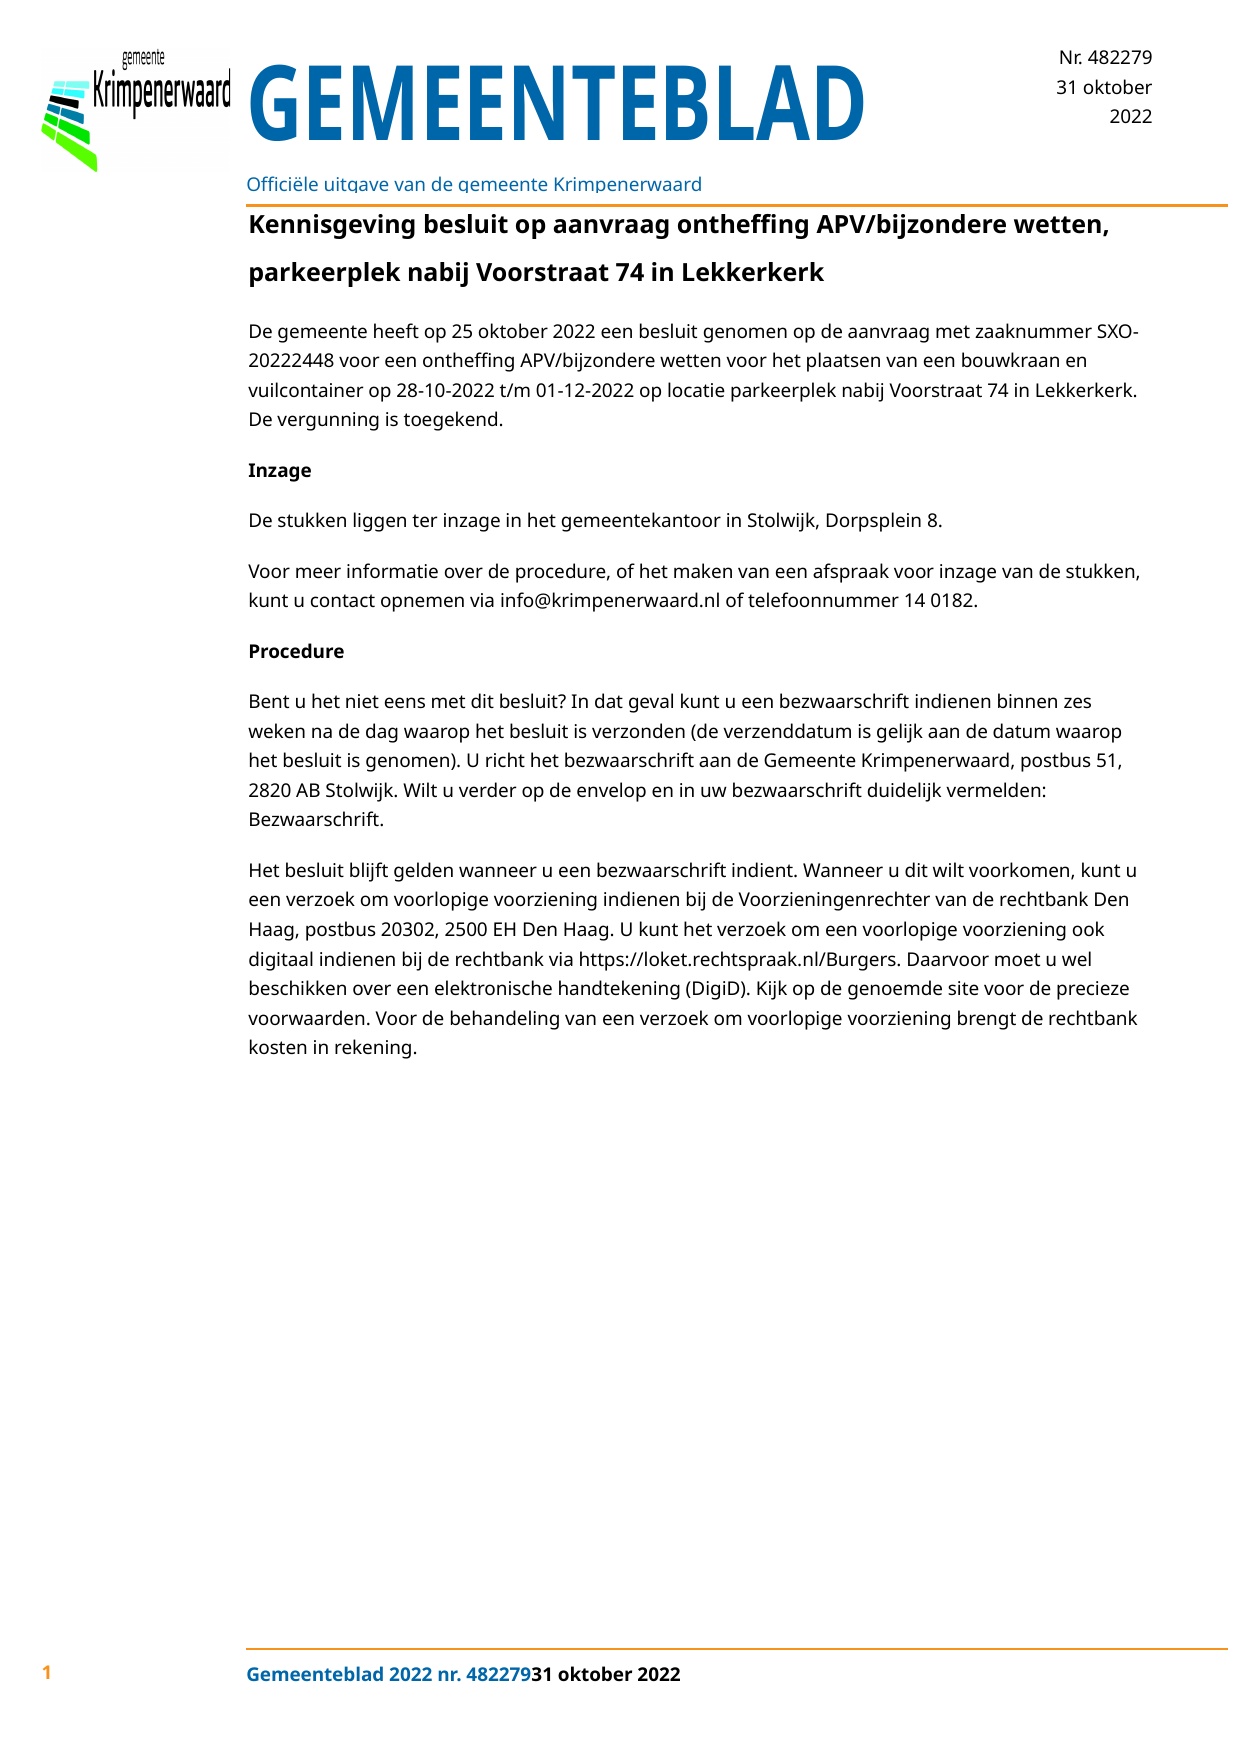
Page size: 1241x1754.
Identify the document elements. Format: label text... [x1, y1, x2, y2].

text Het besluit blijft gelden wanneer u een bezwaarschrift indient. Wanneer u dit wilt voorkomen, kunt u een verzoek om voorlopige voorziening indienen bij de Voorzieningenrechter van de rechtbank Den Haag, postbus 20302, 2500 EH Den Haag. U kunt het verzoek om een voorlopige voorziening ook digitaal indienen bij de rechtbank via https://loket.rechtspraak.nl/Burgers. Daarvoor moet u wel beschikken over een elektronische handtekening (DigiD). Kijk op de genoemde site voor de precieze voorwaarden. Voor de behandeling van een verzoek om voorlopige voorziening brengt de rechtbank kosten in rekening. [248, 857, 1152, 1060]
text Procedure [248, 638, 1152, 664]
picture [41, 47, 231, 172]
text Bent u het niet eens met dit besluit? In dat geval kunt u een bezwaarschrift indienen binnen zes weken na de dag waarop het besluit is verzonden (de verzenddatum is gelijk aan de datum waarop het besluit is genomen). U richt het bezwaarschrift aan de Gemeente Krimpenerwaard, postbus 51, 2820 AB Stolwijk. Wilt u verder op de envelop en in uw bezwaarschrift duidelijk vermelden: Bezwaarschrift. [248, 688, 1152, 832]
text Kennisgeving besluit op aanvraag ontheffing APV/bijzondere wetten, parkeerplek nabij Voorstraat 74 in Lekkerkerk [248, 207, 1152, 288]
text Voor meer informatie over de procedure, of het maken van een afspraak voor inzage van de stukken, kunt u contact opnemen via info@krimpenerwaard.nl of telefoonnummer 14 0182. [248, 558, 1152, 613]
text De gemeente heeft op 25 oktober 2022 een besluit genomen op de aanvraag met zaaknummer SXO-20222448 voor een ontheffing APV/bijzondere wetten voor het plaatsen van een bouwkraan en vuilcontainer op 28-10-2022 t/m 01-12-2022 op locatie parkeerplek nabij Voorstraat 74 in Lekkerkerk. De vergunning is toegekend. [248, 318, 1152, 432]
text De stukken liggen ter inzage in het gemeentekantoor in Stolwijk, Dorpsplein 8. [248, 507, 1152, 533]
text Inzage [248, 457, 1152, 483]
